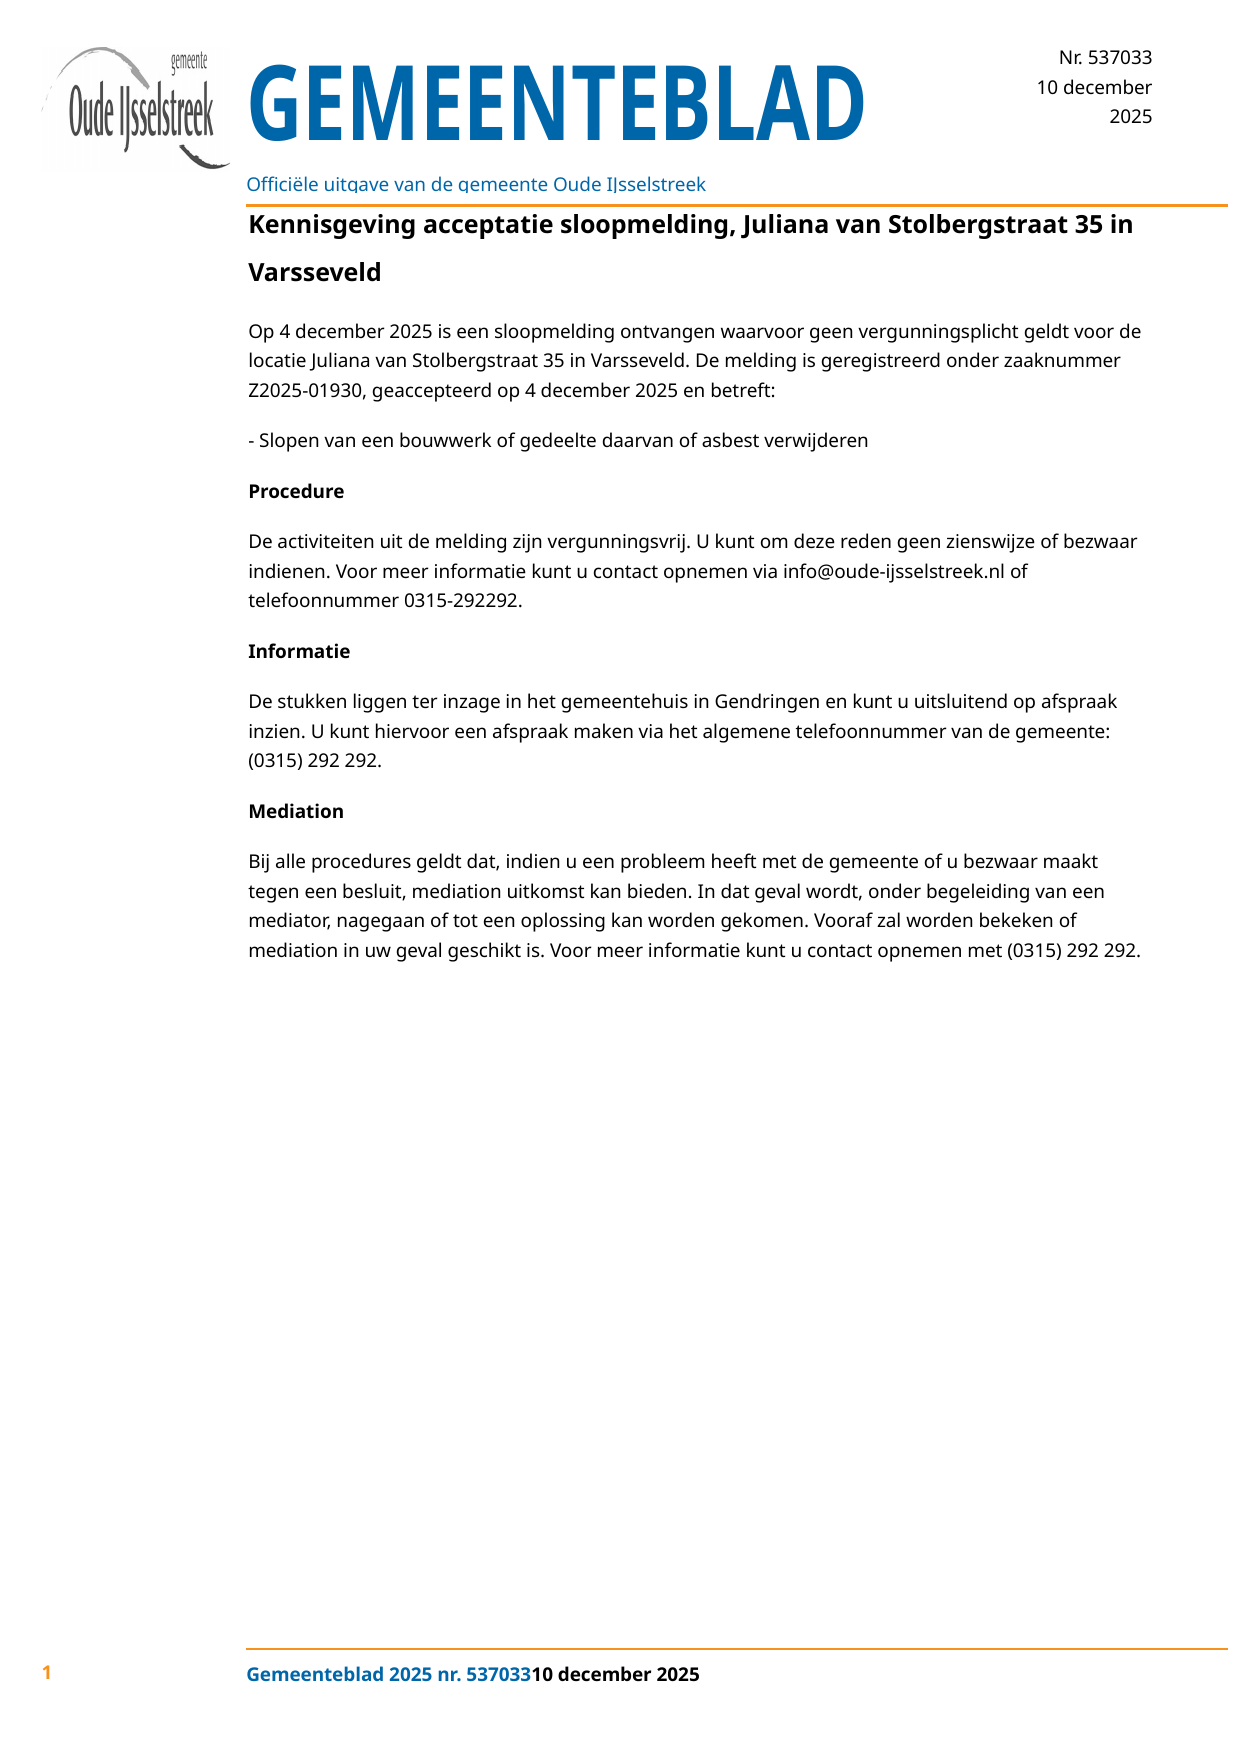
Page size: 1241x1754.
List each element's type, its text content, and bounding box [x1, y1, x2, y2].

text De stukken liggen ter inzage in het gemeentehuis in Gendringen en kunt u uitsluitend op afspraak inzien. U kunt hiervoor een afspraak maken via het algemene telefoonnummer van de gemeente: (0315) 292 292. [248, 688, 1152, 773]
text Procedure [248, 478, 1152, 504]
picture [41, 47, 231, 172]
text Mediation [248, 798, 1152, 824]
text Kennisgeving acceptatie sloopmelding, Juliana van Stolbergstraat 35 in Varsseveld [248, 207, 1152, 288]
text Bij alle procedures geldt dat, indien u een probleem heeft met de gemeente of u bezwaar maakt tegen een besluit, mediation uitkomst kan bieden. In dat geval wordt, onder begeleiding van een mediator, nagegaan of tot een oplossing kan worden gekomen. Vooraf zal worden bekeken of mediation in uw geval geschikt is. Voor meer informatie kunt u contact opnemen met (0315) 292 292. [248, 848, 1152, 963]
text Op 4 december 2025 is een sloopmelding ontvangen waarvoor geen vergunningsplicht geldt voor de locatie Juliana van Stolbergstraat 35 in Varsseveld. De melding is geregistreerd onder zaaknummer Z2025-01930, geaccepteerd op 4 december 2025 en betreft: [248, 318, 1152, 403]
text Informatie [248, 638, 1152, 664]
text - Slopen van een bouwwerk of gedeelte daarvan of asbest verwijderen [248, 427, 1152, 453]
text De activiteiten uit de melding zijn vergunningsvrij. U kunt om deze reden geen zienswijze of bezwaar indienen. Voor meer informatie kunt u contact opnemen via info@oude-ijsselstreek.nl of telefoonnummer 0315-292292. [248, 528, 1152, 613]
